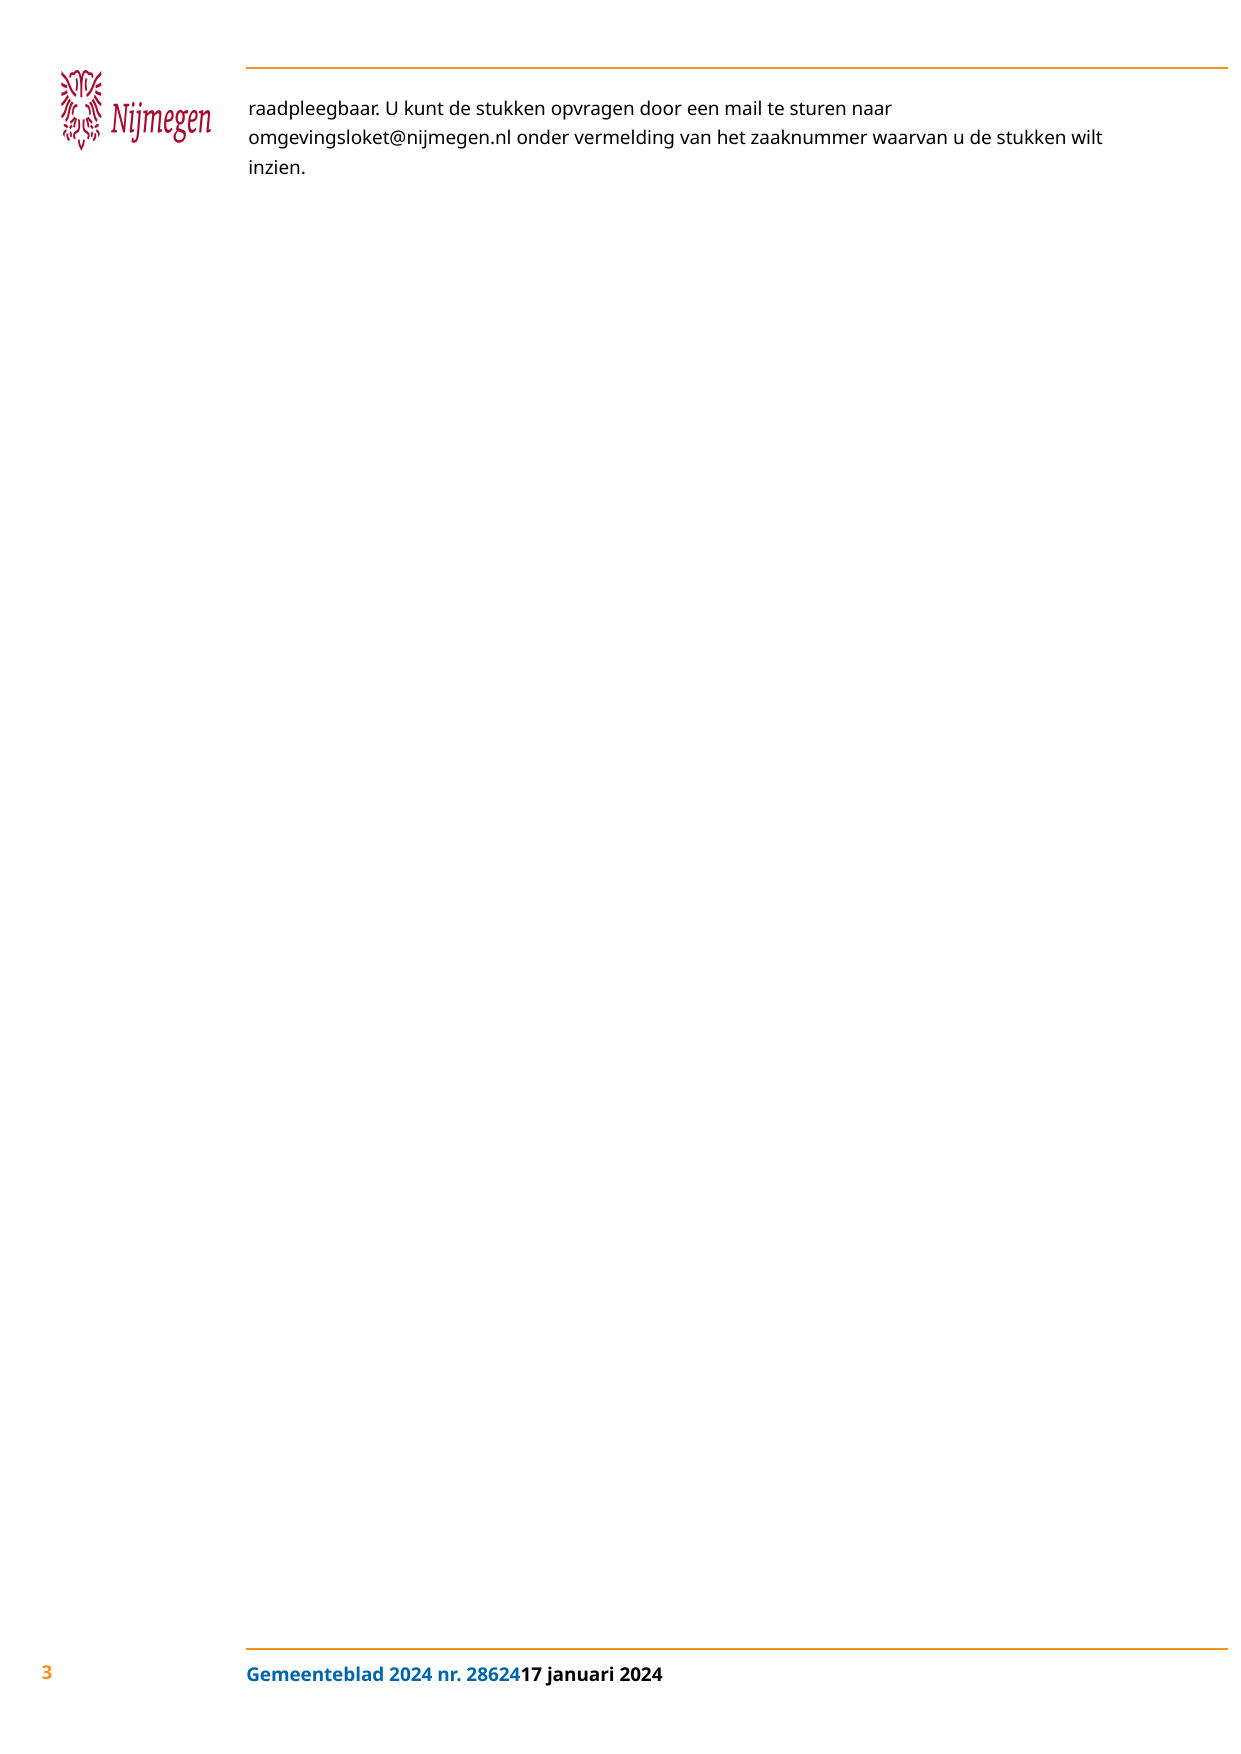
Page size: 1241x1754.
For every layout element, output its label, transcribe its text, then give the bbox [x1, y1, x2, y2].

text raadpleegbaar. U kunt de stukken opvragen door een mail te sturen naar omgevingsloket@nijmegen.nl onder vermelding van het zaaknummer waarvan u de stukken wilt inzien. [248, 95, 1152, 180]
picture [41, 47, 231, 172]
